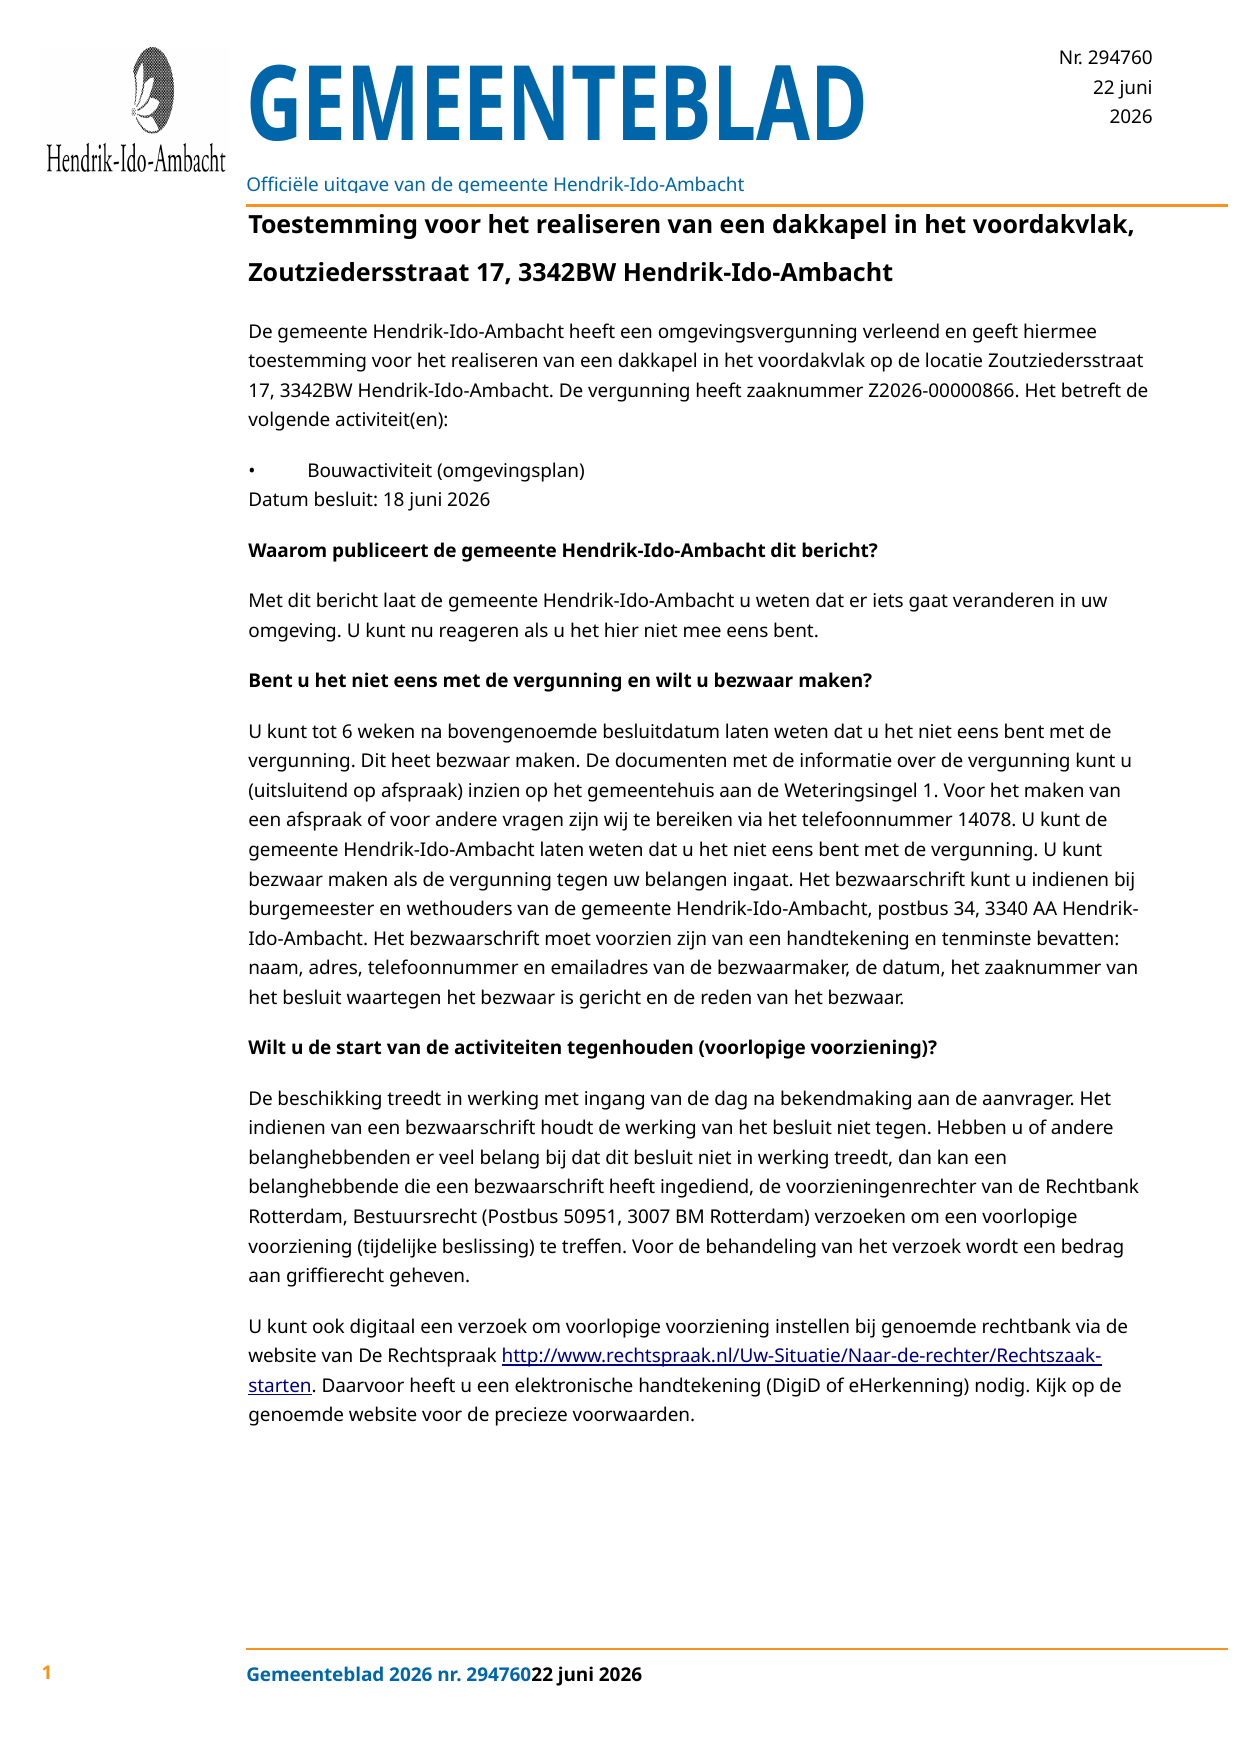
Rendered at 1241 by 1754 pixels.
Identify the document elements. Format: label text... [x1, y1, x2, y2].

text De gemeente Hendrik-Ido-Ambacht heeft een omgevingsvergunning verleend en geeft hiermee toestemming voor het realiseren van een dakkapel in het voordakvlak op de locatie Zoutziedersstraat 17, 3342BW Hendrik-Ido-Ambacht. De vergunning heeft zaaknummer Z2026-00000866. Het betreft de volgende activiteit(en): [248, 318, 1152, 432]
text Bent u het niet eens met de vergunning en wilt u bezwaar maken? [248, 667, 1152, 693]
text Wilt u de start van de activiteiten tegenhouden (voorlopige voorziening)? [248, 1034, 1152, 1060]
text Waarom publiceert de gemeente Hendrik-Ido-Ambacht dit bericht? [248, 537, 1152, 563]
list Bouwactiviteit (omgevingsplan) [248, 457, 1152, 483]
picture [41, 47, 231, 172]
text Datum besluit: 18 juni 2026 [248, 487, 1152, 512]
text U kunt tot 6 weken na bovengenoemde besluitdatum laten weten dat u het niet eens bent met de vergunning. Dit heet bezwaar maken. De documenten met de informatie over de vergunning kunt u (uitsluitend op afspraak) inzien op het gemeentehuis aan de Weteringsingel 1. Voor het maken van een afspraak of voor andere vragen zijn wij te bereiken via het telefoonnummer 14078. U kunt de gemeente Hendrik-Ido-Ambacht laten weten dat u het niet eens bent met de vergunning. U kunt bezwaar maken als de vergunning tegen uw belangen ingaat. Het bezwaarschrift kunt u indienen bij burgemeester en wethouders van de gemeente Hendrik-Ido-Ambacht, postbus 34, 3340 AA Hendrik-Ido-Ambacht. Het bezwaarschrift moet voorzien zijn van een handtekening en tenminste bevatten: naam, adres, telefoonnummer en emailadres van de bezwaarmaker, de datum, het zaaknummer van het besluit waartegen het bezwaar is gericht en de reden van het bezwaar. [248, 718, 1152, 1010]
text Met dit bericht laat de gemeente Hendrik-Ido-Ambacht u weten dat er iets gaat veranderen in uw omgeving. U kunt nu reageren als u het hier niet mee eens bent. [248, 587, 1152, 643]
text De beschikking treedt in werking met ingang van de dag na bekendmaking aan de aanvrager. Het indienen van een bezwaarschrift houdt de werking van het besluit niet tegen. Hebben u of andere belanghebbenden er veel belang bij dat dit besluit niet in werking treedt, dan kan een belanghebbende die een bezwaarschrift heeft ingediend, de voorzieningenrechter van de Rechtbank Rotterdam, Bestuursrecht (Postbus 50951, 3007 BM Rotterdam) verzoeken om een voorlopige voorziening (tijdelijke beslissing) te treffen. Voor de behandeling van het verzoek wordt een bedrag aan griffierecht geheven. [248, 1085, 1152, 1288]
text Toestemming voor het realiseren van een dakkapel in het voordakvlak, Zoutziedersstraat 17, 3342BW Hendrik-Ido-Ambacht [248, 207, 1152, 288]
text U kunt ook digitaal een verzoek om voorlopige voorziening instellen bij genoemde rechtbank via de website van De Rechtspraak http://www.rechtspraak.nl/Uw-Situatie/Naar-de-rechter/Rechtszaak-starten. Daarvoor heeft u een elektronische handtekening (DigiD of eHerkenning) nodig. Kijk op de genoemde website voor de precieze voorwaarden. [248, 1313, 1152, 1427]
